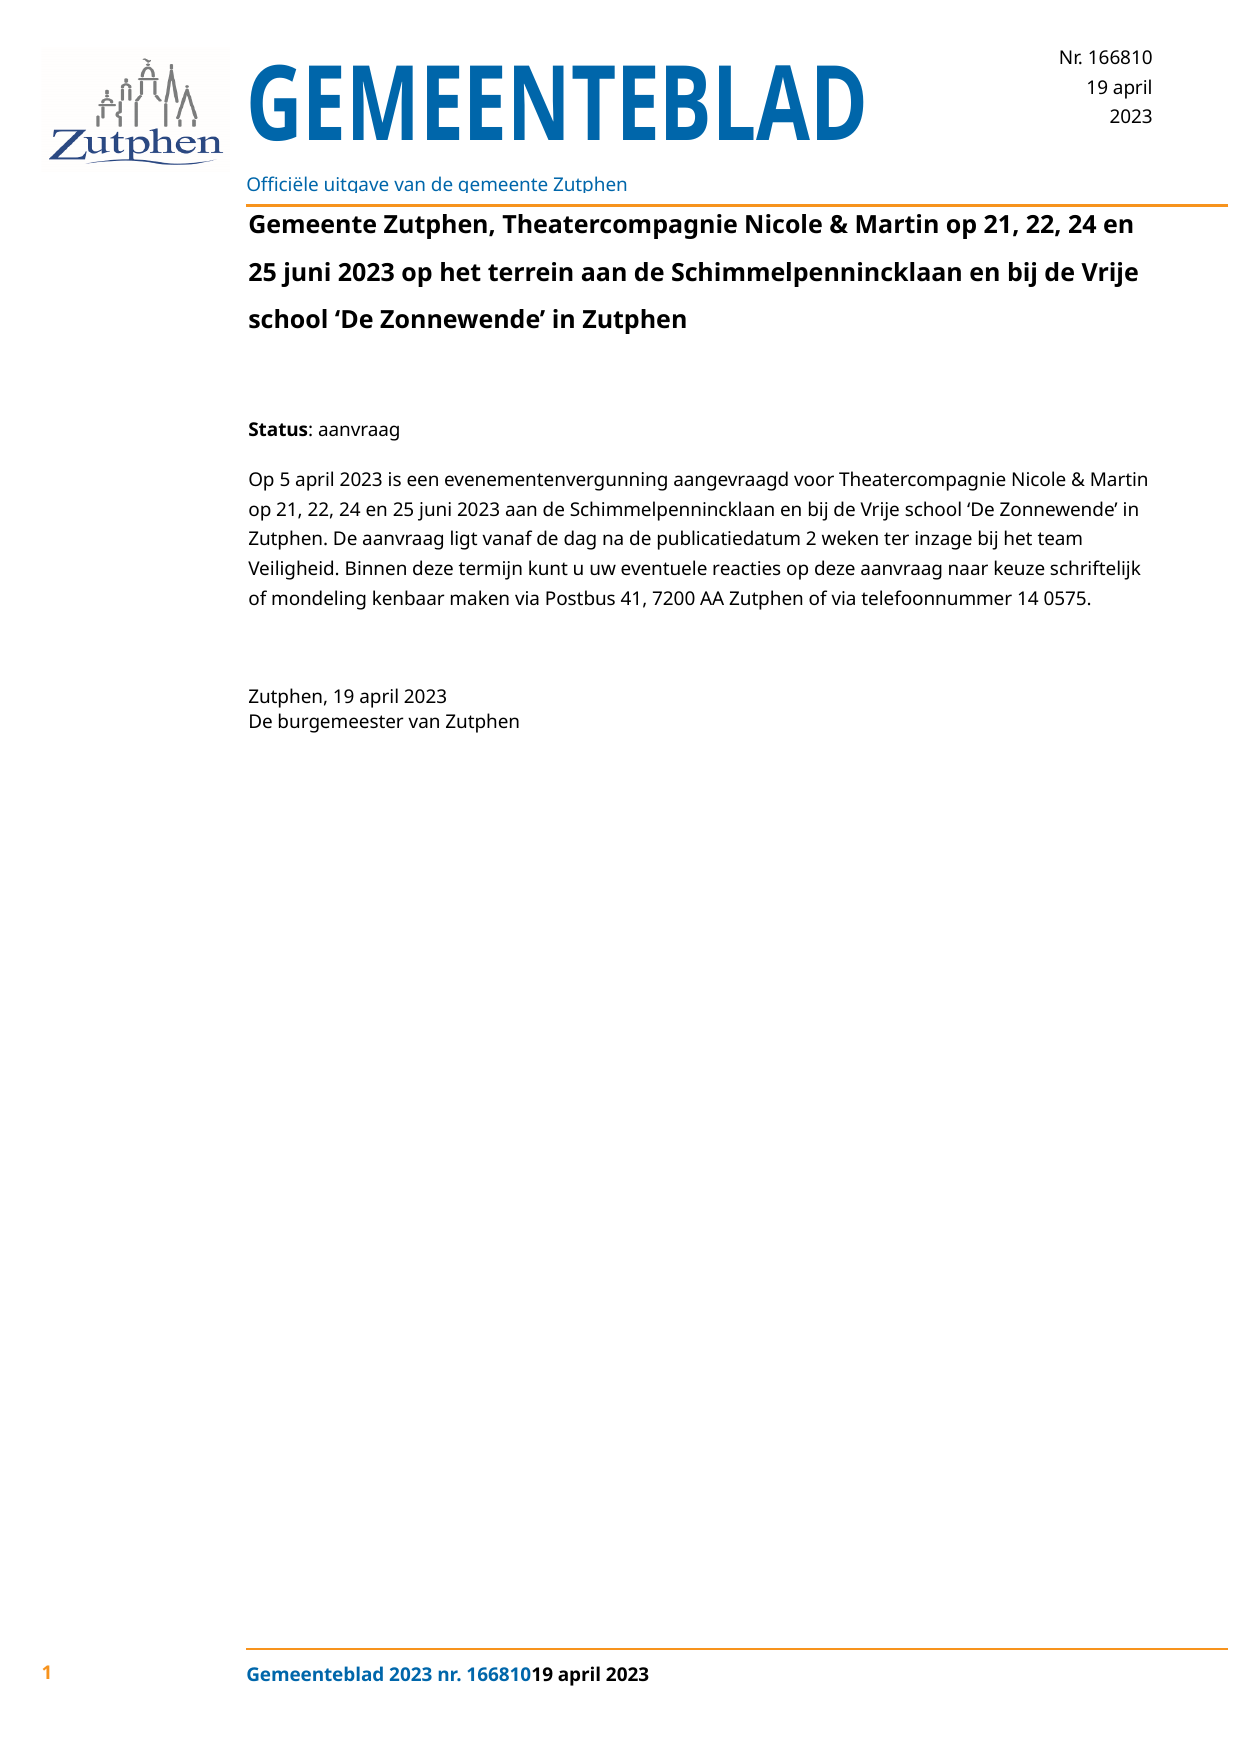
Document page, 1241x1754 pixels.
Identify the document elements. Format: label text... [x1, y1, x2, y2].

text De burgemeester van Zutphen [248, 709, 1152, 734]
text Zutphen, 19 april 2023 [248, 683, 1152, 709]
text Gemeente Zutphen, Theatercompagnie Nicole & Martin op 21, 22, 24 en 25 juni 2023 op het terrein aan de Schimmelpennincklaan en bij de Vrije school ‘De Zonnewende’ in Zutphen [248, 207, 1152, 336]
text Status: aanvraag [248, 416, 1152, 442]
text Op 5 april 2023 is een evenementenvergunning aangevraagd voor Theatercompagnie Nicole & Martin op 21, 22, 24 en 25 juni 2023 aan de Schimmelpennincklaan en bij de Vrije school ‘De Zonnewende’ in Zutphen. De aanvraag ligt vanaf de dag na de publicatiedatum 2 weken ter inzage bij het team Veiligheid. Binnen deze termijn kunt u uw eventuele reacties op deze aanvraag naar keuze schriftelijk of mondeling kenbaar maken via Postbus 41, 7200 AA Zutphen of via telefoonnummer 14 0575. [248, 466, 1152, 610]
picture [41, 47, 231, 172]
